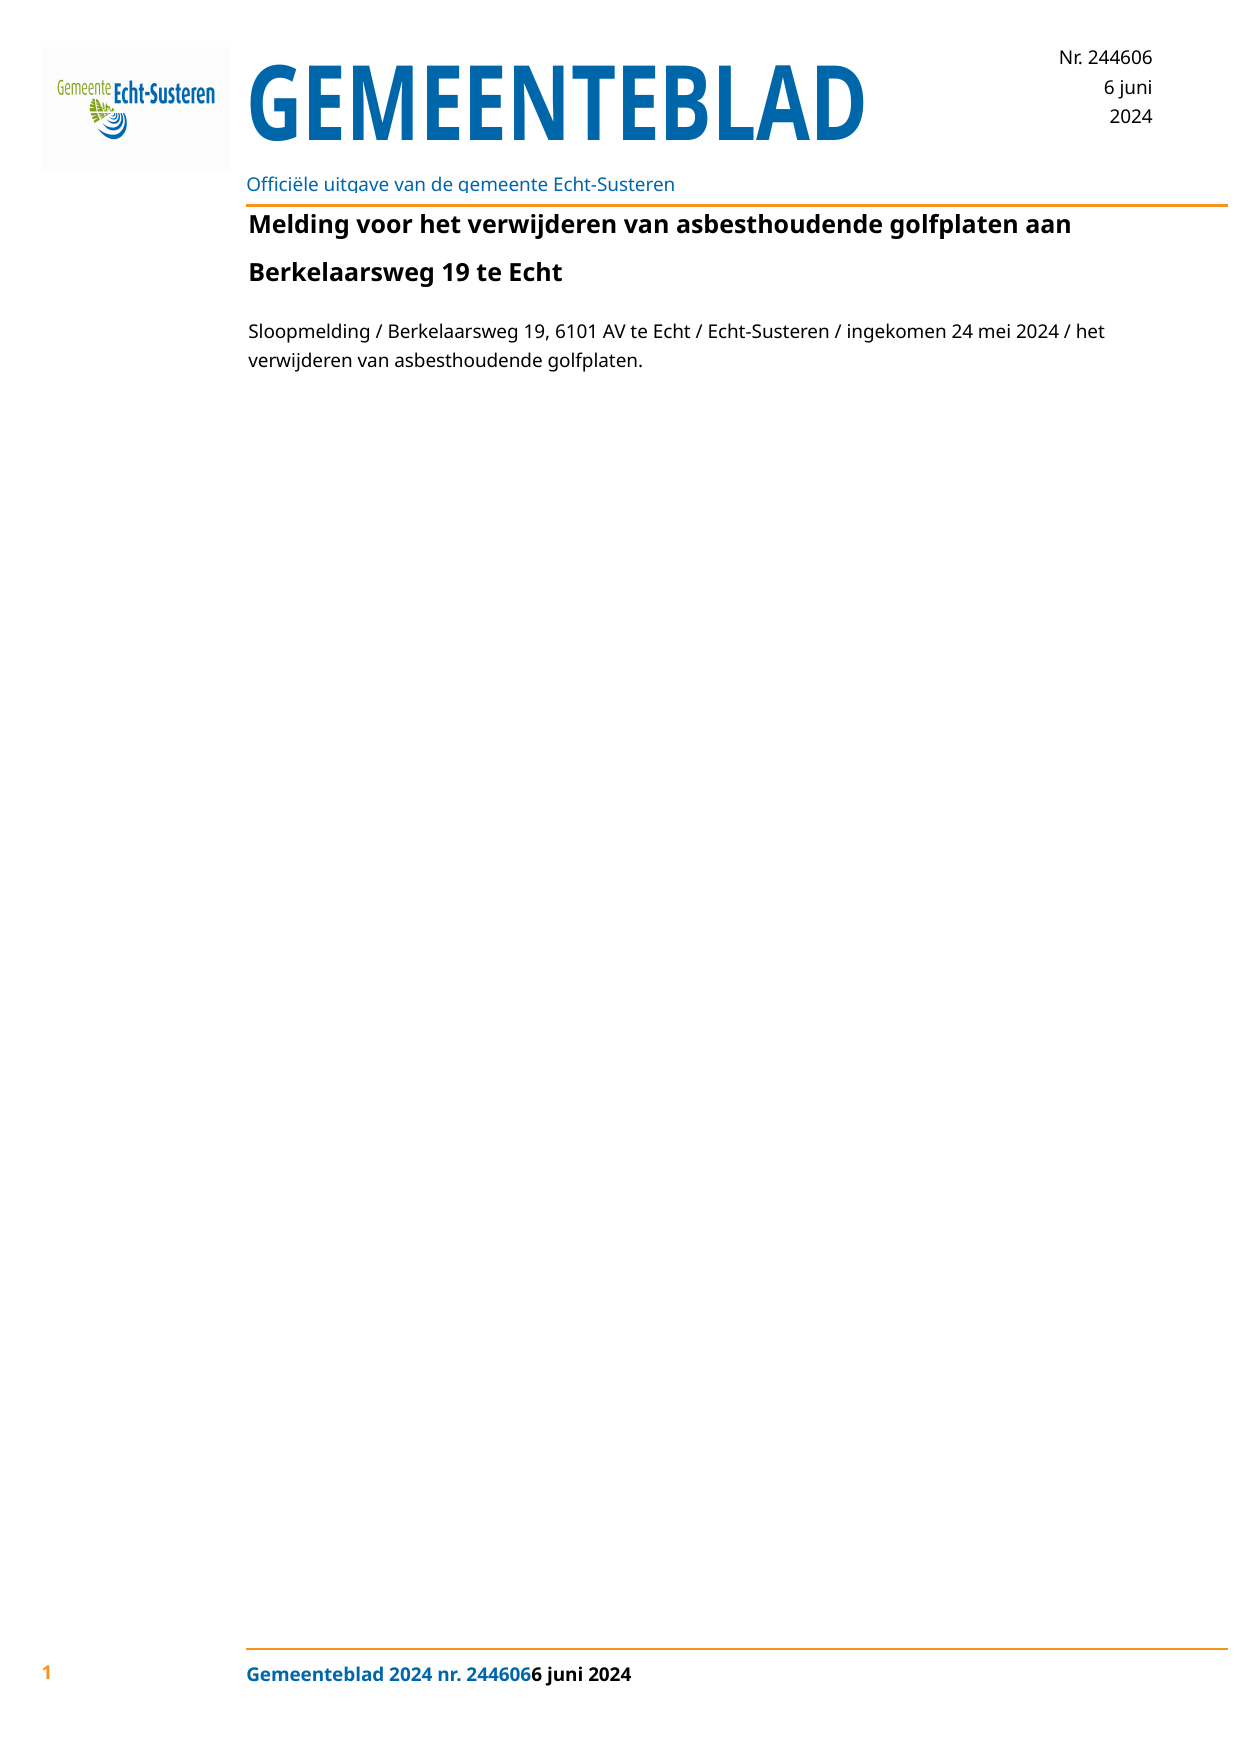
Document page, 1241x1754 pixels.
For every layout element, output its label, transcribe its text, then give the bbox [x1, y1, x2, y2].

text Melding voor het verwijderen van asbesthoudende golfplaten aan Berkelaarsweg 19 te Echt [248, 207, 1152, 288]
picture [41, 47, 231, 172]
text Sloopmelding / Berkelaarsweg 19, 6101 AV te Echt / Echt-Susteren / ingekomen 24 mei 2024 / het verwijderen van asbesthoudende golfplaten. [248, 318, 1152, 373]
